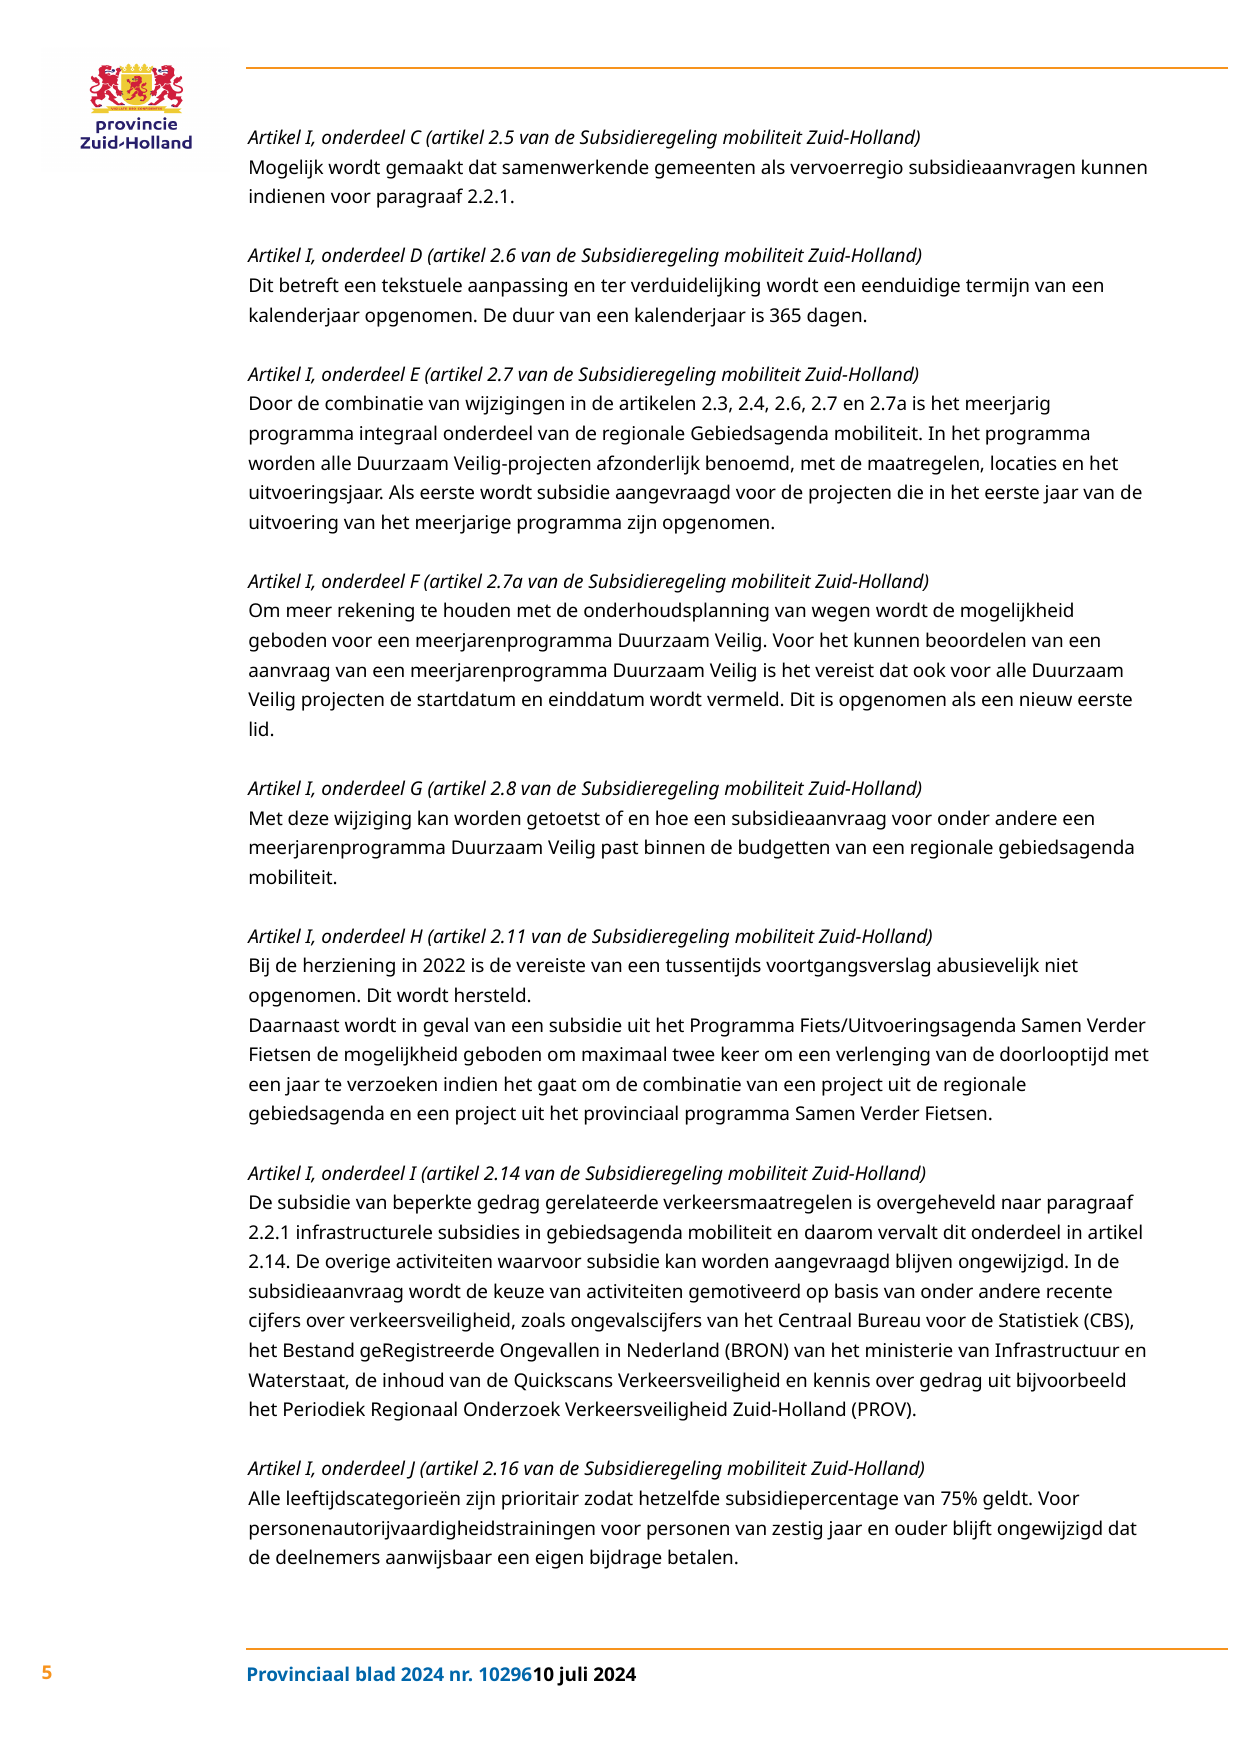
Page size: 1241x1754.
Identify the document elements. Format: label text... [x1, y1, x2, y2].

text Artikel I, onderdeel J (artikel 2.16 van de Subsidieregeling mobiliteit Zuid-Holland) [248, 1456, 1152, 1481]
text Bij de herziening in 2022 is de vereiste van een tussentijds voortgangsverslag abusievelijk niet opgenomen. Dit wordt hersteld. [248, 953, 1152, 1008]
picture [41, 47, 231, 172]
text Mogelijk wordt gemaakt dat samenwerkende gemeenten als vervoerregio subsidieaanvragen kunnen indienen voor paragraaf 2.2.1. [248, 154, 1152, 209]
text Artikel I, onderdeel I (artikel 2.14 van de Subsidieregeling mobiliteit Zuid-Holland) [248, 1160, 1152, 1186]
text Artikel I, onderdeel E (artikel 2.7 van de Subsidieregeling mobiliteit Zuid-Holland) [248, 361, 1152, 387]
text Artikel I, onderdeel C (artikel 2.5 van de Subsidieregeling mobiliteit Zuid-Holland) [248, 124, 1152, 150]
text Dit betreft een tekstuele aanpassing en ter verduidelijking wordt een eenduidige termijn van een kalenderjaar opgenomen. De duur van een kalenderjaar is 365 dagen. [248, 272, 1152, 328]
text Met deze wijziging kan worden getoetst of en hoe een subsidieaanvraag voor onder andere een meerjarenprogramma Duurzaam Veilig past binnen de budgetten van een regionale gebiedsagenda mobiliteit. [248, 805, 1152, 890]
text Door de combinatie van wijzigingen in de artikelen 2.3, 2.4, 2.6, 2.7 en 2.7a is het meerjarig programma integraal onderdeel van de regionale Gebiedsagenda mobiliteit. In het programma worden alle Duurzaam Veilig-projecten afzonderlijk benoemd, met de maatregelen, locaties en het uitvoeringsjaar. Als eerste wordt subsidie aangevraagd voor de projecten die in het eerste jaar van de uitvoering van het meerjarige programma zijn opgenomen. [248, 391, 1152, 535]
text Om meer rekening te houden met de onderhoudsplanning van wegen wordt de mogelijkheid geboden voor een meerjarenprogramma Duurzaam Veilig. Voor het kunnen beoordelen van een aanvraag van een meerjarenprogramma Duurzaam Veilig is het vereist dat ook voor alle Duurzaam Veilig projecten de startdatum en einddatum wordt vermeld. Dit is opgenomen als een nieuw eerste lid. [248, 598, 1152, 742]
text Artikel I, onderdeel G (artikel 2.8 van de Subsidieregeling mobiliteit Zuid-Holland) [248, 775, 1152, 801]
text Alle leeftijdscategorieën zijn prioritair zodat hetzelfde subsidiepercentage van 75% geldt. Voor personenautorijvaardigheidstrainingen voor personen van zestig jaar en ouder blijft ongewijzigd dat de deelnemers aanwijsbaar een eigen bijdrage betalen. [248, 1485, 1152, 1570]
text De subsidie van beperkte gedrag gerelateerde verkeersmaatregelen is overgeheveld naar paragraaf 2.2.1 infrastructurele subsidies in gebiedsagenda mobiliteit en daarom vervalt dit onderdeel in artikel 2.14. De overige activiteiten waarvoor subsidie kan worden aangevraagd blijven ongewijzigd. In de subsidieaanvraag wordt de keuze van activiteiten gemotiveerd op basis van onder andere recente cijfers over verkeersveiligheid, zoals ongevalscijfers van het Centraal Bureau voor de Statistiek (CBS), het Bestand geRegistreerde Ongevallen in Nederland (BRON) van het ministerie van Infrastructuur en Waterstaat, de inhoud van de Quickscans Verkeersveiligheid en kennis over gedrag uit bijvoorbeeld het Periodiek Regionaal Onderzoek Verkeersveiligheid Zuid-Holland (PROV). [248, 1189, 1152, 1422]
text Artikel I, onderdeel F (artikel 2.7a van de Subsidieregeling mobiliteit Zuid-Holland) [248, 568, 1152, 594]
text Daarnaast wordt in geval van een subsidie uit het Programma Fiets/Uitvoeringsagenda Samen Verder Fietsen de mogelijkheid geboden om maximaal twee keer om een verlenging van de doorlooptijd met een jaar te verzoeken indien het gaat om de combinatie van een project uit de regionale gebiedsagenda en een project uit het provinciaal programma Samen Verder Fietsen. [248, 1012, 1152, 1126]
text Artikel I, onderdeel D (artikel 2.6 van de Subsidieregeling mobiliteit Zuid-Holland) [248, 243, 1152, 268]
text Artikel I, onderdeel H (artikel 2.11 van de Subsidieregeling mobiliteit Zuid-Holland) [248, 923, 1152, 949]
